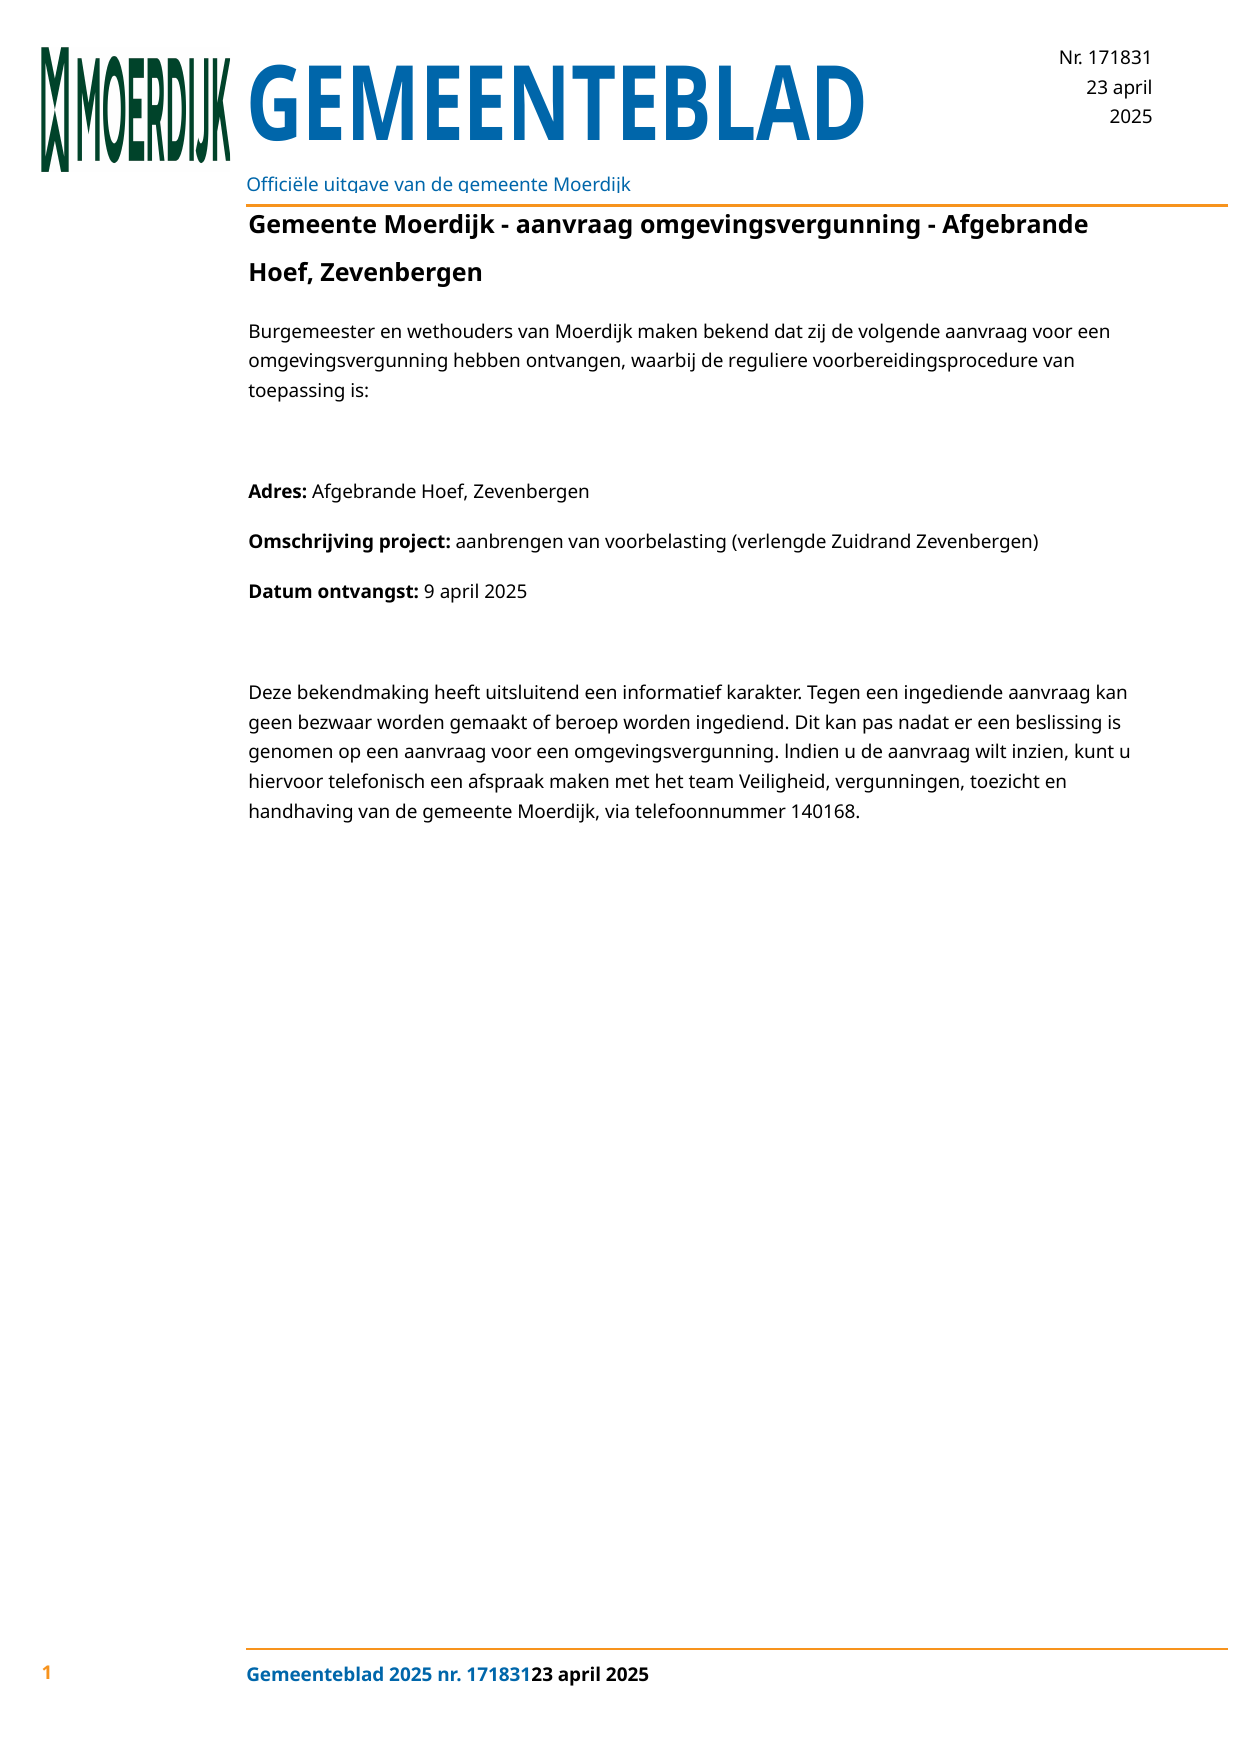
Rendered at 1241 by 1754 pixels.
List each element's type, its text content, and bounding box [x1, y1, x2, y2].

text Deze bekendmaking heeft uitsluitend een informatief karakter. Tegen een ingediende aanvraag kan geen bezwaar worden gemaakt of beroep worden ingediend. Dit kan pas nadat er een beslissing is genomen op een aanvraag voor een omgevingsvergunning. lndien u de aanvraag wilt inzien, kunt u hiervoor telefonisch een afspraak maken met het team Veiligheid, vergunningen, toezicht en handhaving van de gemeente Moerdijk, via telefoonnummer 140168. [248, 679, 1152, 824]
text Adres: Afgebrande Hoef, Zevenbergen [248, 478, 1152, 504]
text Datum ontvangst: 9 april 2025 [248, 579, 1152, 604]
text Gemeente Moerdijk - aanvraag omgevingsvergunning - Afgebrande Hoef, Zevenbergen [248, 207, 1152, 288]
picture [41, 47, 231, 172]
text Omschrijving project: aanbrengen van voorbelasting (verlengde Zuidrand Zevenbergen) [248, 528, 1152, 554]
text Burgemeester en wethouders van Moerdijk maken bekend dat zij de volgende aanvraag voor een omgevingsvergunning hebben ontvangen, waarbij de reguliere voorbereidingsprocedure van toepassing is: [248, 318, 1152, 403]
